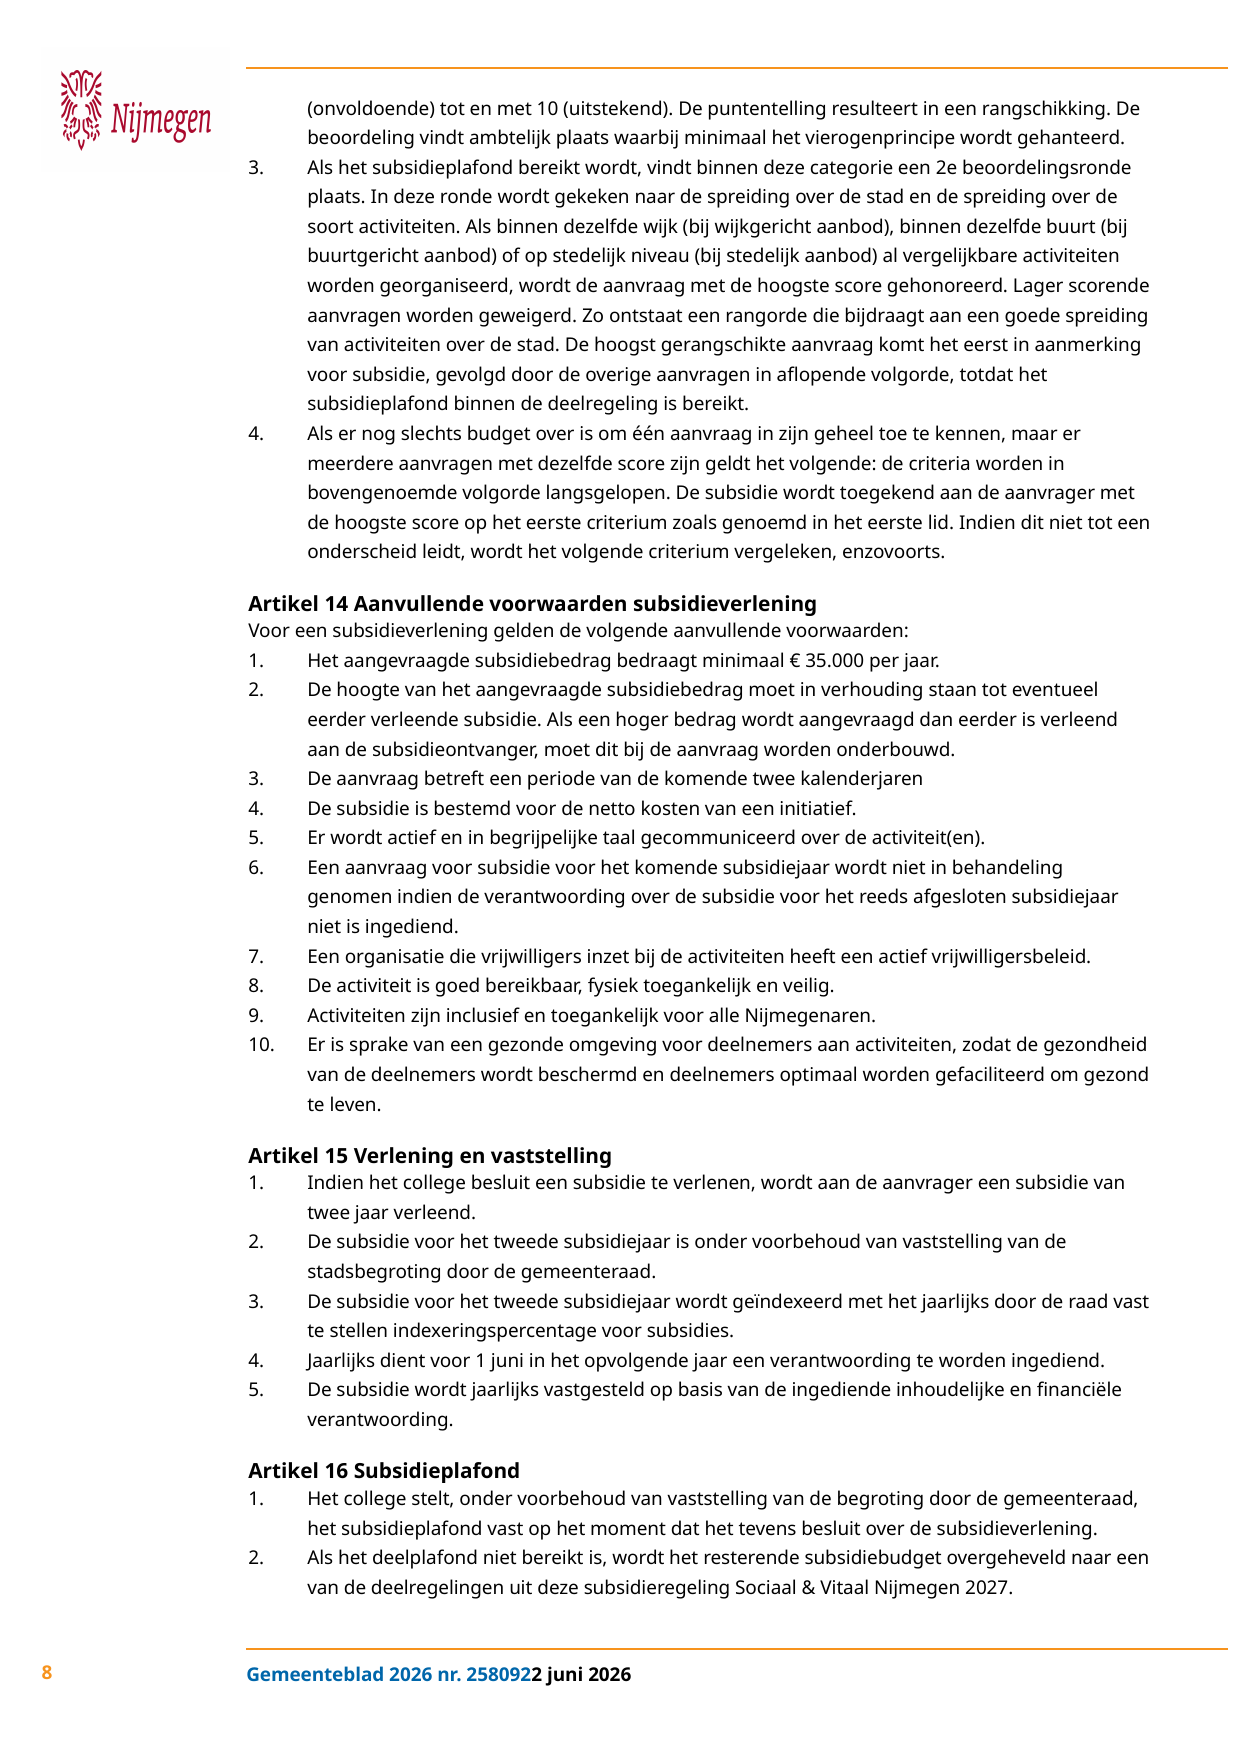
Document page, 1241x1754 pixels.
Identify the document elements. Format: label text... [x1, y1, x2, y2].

list De subsidie voor het tweede subsidiejaar is onder voorbehoud van vaststelling van de stadsbegroting door de gemeenteraad. [248, 1229, 1152, 1284]
list Indien het college besluit een subsidie te verlenen, wordt aan de aanvrager een subsidie van twee jaar verleend. [248, 1169, 1152, 1225]
list De activiteit is goed bereikbaar, fysiek toegankelijk en veilig. [248, 972, 1152, 998]
text Artikel 15 Verlening en vaststelling [248, 1141, 1152, 1169]
text Voor een subsidieverlening gelden de volgende aanvullende voorwaarden: [248, 617, 1152, 643]
list Het college stelt, onder voorbehoud van vaststelling van de begroting door de gemeenteraad, het subsidieplafond vast op het moment dat het tevens besluit over de subsidieverlening. [248, 1485, 1152, 1540]
list Als het subsidieplafond bereikt wordt, vindt binnen deze categorie een 2e beoordelingsronde plaats. In deze ronde wordt gekeken naar de spreiding over de stad en de spreiding over de soort activiteiten. Als binnen dezelfde wijk (bij wijkgericht aanbod), binnen dezelfde buurt (bij buurtgericht aanbod) of op stedelijk niveau (bij stedelijk aanbod) al vergelijkbare activiteiten worden georganiseerd, wordt de aanvraag met de hoogste score gehonoreerd. Lager scorende aanvragen worden geweigerd. Zo ontstaat een rangorde die bijdraagt aan een goede spreiding van activiteiten over de stad. De hoogst gerangschikte aanvraag komt het eerst in aanmerking voor subsidie, gevolgd door de overige aanvragen in aflopende volgorde, totdat het subsidieplafond binnen de deelregeling is bereikt. [248, 154, 1152, 416]
list De hoogte van het aangevraagde subsidiebedrag moet in verhouding staan tot eventueel eerder verleende subsidie. Als een hoger bedrag wordt aangevraagd dan eerder is verleend aan de subsidieontvanger, moet dit bij de aanvraag worden onderbouwd. [248, 677, 1152, 761]
list De subsidie voor het tweede subsidiejaar wordt geïndexeerd met het jaarlijks door de raad vast te stellen indexeringspercentage voor subsidies. [248, 1288, 1152, 1343]
picture [41, 47, 231, 172]
list Als er nog slechts budget over is om één aanvraag in zijn geheel toe te kennen, maar er meerdere aanvragen met dezelfde score zijn geldt het volgende: de criteria worden in bovengenoemde volgorde langsgelopen. De subsidie wordt toegekend aan de aanvrager met de hoogste score op het eerste criterium zoals genoemd in het eerste lid. Indien dit niet tot een onderscheid leidt, wordt het volgende criterium vergeleken, enzovoorts. [248, 420, 1152, 564]
list Als het deelplafond niet bereikt is, wordt het resterende subsidiebudget overgeheveld naar een van de deelregelingen uit deze subsidieregeling Sociaal & Vitaal Nijmegen 2027. [248, 1544, 1152, 1599]
text Artikel 16 Subsidieplafond [248, 1457, 1152, 1485]
list De subsidie is bestemd voor de netto kosten van een initiatief. [248, 795, 1152, 821]
list Er is sprake van een gezonde omgeving voor deelnemers aan activiteiten, zodat de gezondheid van de deelnemers wordt beschermd en deelnemers optimaal worden gefaciliteerd om gezond te leven. [248, 1032, 1152, 1116]
list Activiteiten zijn inclusief en toegankelijk voor alle Nijmegenaren. [248, 1002, 1152, 1028]
list (onvoldoende) tot en met 10 (uitstekend). De puntentelling resulteert in een rangschikking. De beoordeling vindt ambtelijk plaats waarbij minimaal het vierogenprincipe wordt gehanteerd. [248, 95, 1152, 150]
list De aanvraag betreft een periode van de komende twee kalenderjaren [248, 765, 1152, 791]
list Er wordt actief en in begrijpelijke taal gecommuniceerd over de activiteit(en). [248, 824, 1152, 850]
list Een organisatie die vrijwilligers inzet bij de activiteiten heeft een actief vrijwilligersbeleid. [248, 943, 1152, 968]
list De subsidie wordt jaarlijks vastgesteld op basis van de ingediende inhoudelijke en financiële verantwoording. [248, 1377, 1152, 1432]
list Een aanvraag voor subsidie voor het komende subsidiejaar wordt niet in behandeling genomen indien de verantwoording over de subsidie voor het reeds afgesloten subsidiejaar niet is ingediend. [248, 854, 1152, 939]
list Het aangevraagde subsidiebedrag bedraagt minimaal € 35.000 per jaar. [248, 647, 1152, 673]
list Jaarlijks dient voor 1 juni in het opvolgende jaar een verantwoording te worden ingediend. [248, 1347, 1152, 1373]
text Artikel 14 Aanvullende voorwaarden subsidieverlening [248, 589, 1152, 617]
